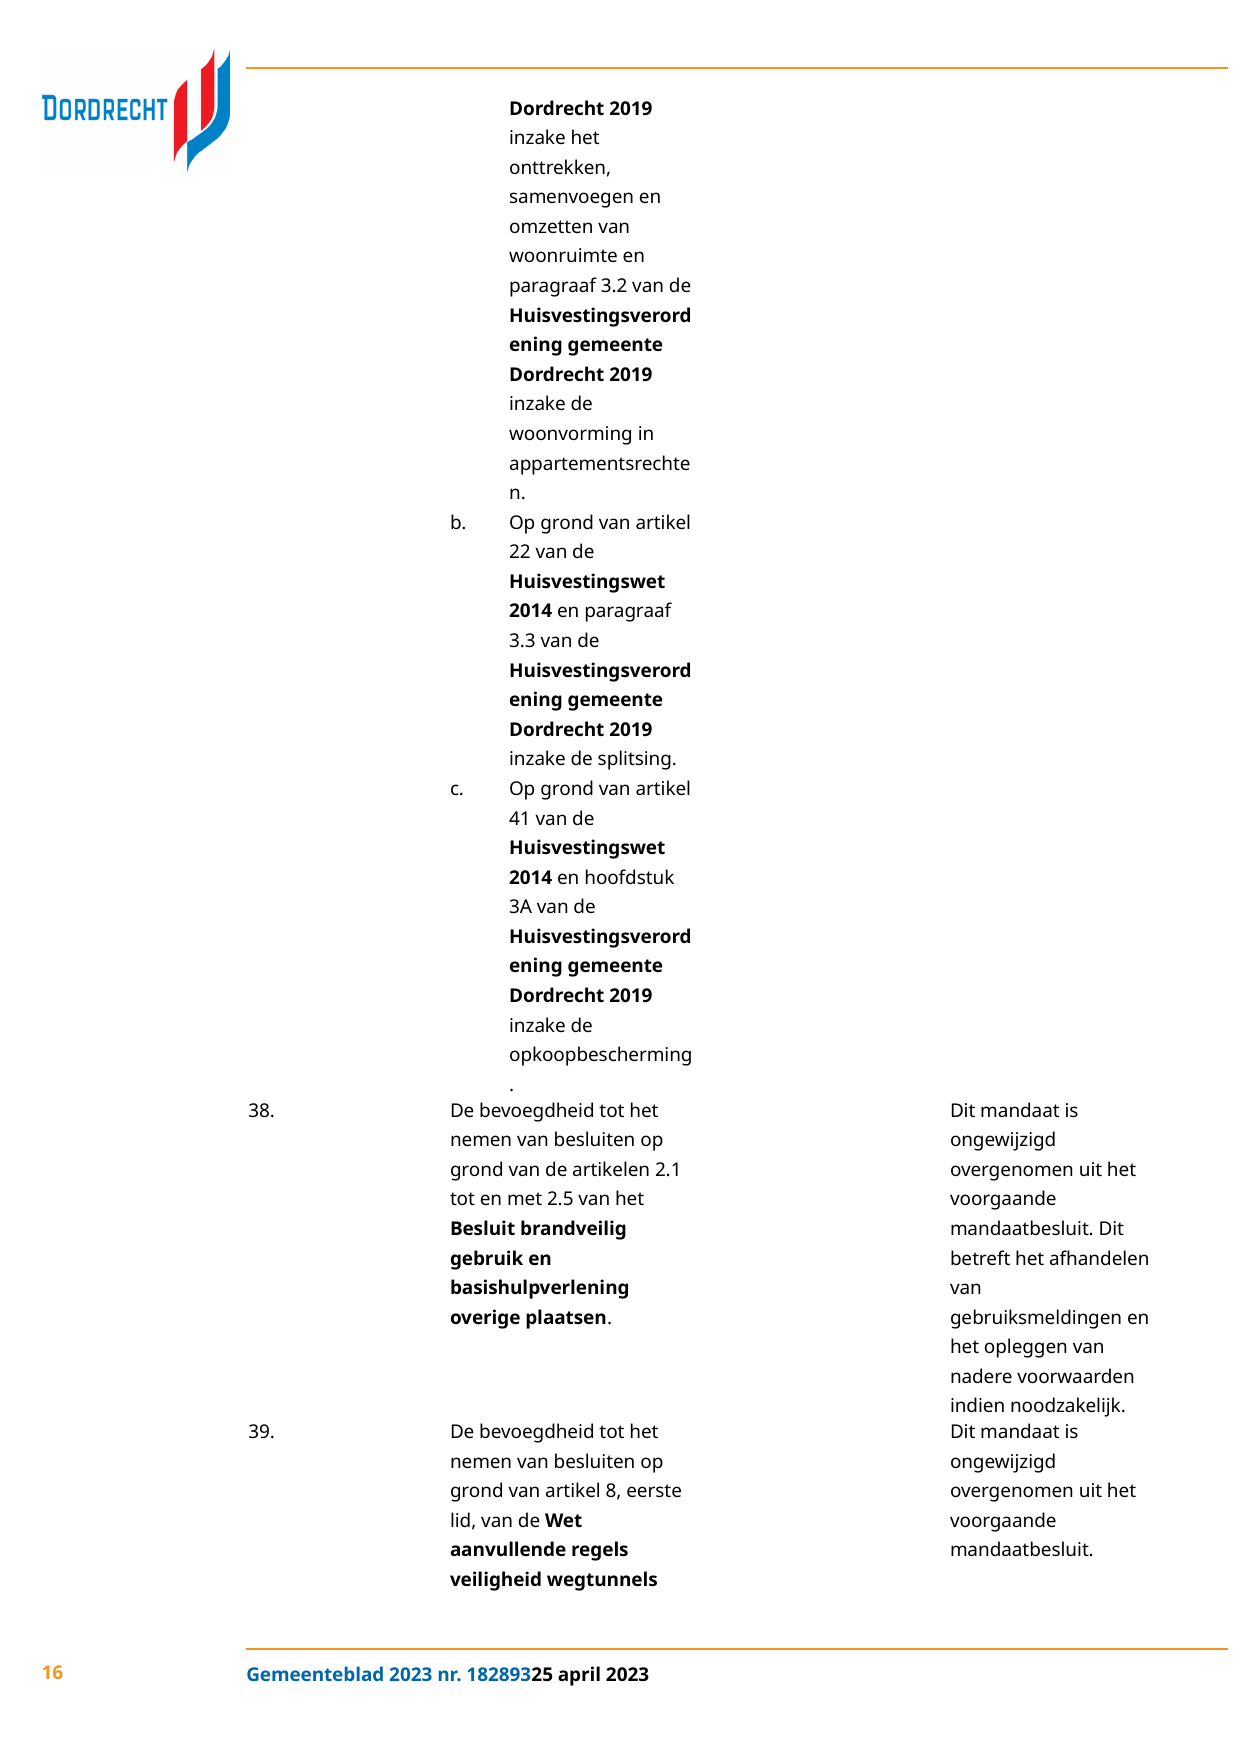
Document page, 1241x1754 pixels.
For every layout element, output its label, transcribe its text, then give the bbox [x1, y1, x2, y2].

table_cell [248, 95, 450, 1097]
table_cell De bevoegdheid tot het nemen van besluiten op grond van artikel 8, eerste lid, van de Wet aanvullende regels veiligheid wegtunnels [450, 1418, 695, 1592]
table_cell [695, 1418, 950, 1592]
table_cell [950, 95, 1152, 1097]
table_cell De bevoegdheid tot het nemen van besluiten op grond van de artikelen 2.1 tot en met 2.5 van het Besluit brandveilig gebruik en basishulpverlening overige plaatsen. [450, 1097, 695, 1418]
picture [41, 47, 231, 172]
table_cell [695, 1097, 950, 1418]
table_cell 39. [248, 1418, 450, 1592]
table_cell [695, 95, 950, 1097]
table_cell Dordrecht 2019 inzake het onttrekken, samenvoegen en omzetten van woonruimte en paragraaf 3.2 van de Huisvestingsverordening gemeente Dordrecht 2019 inzake de woonvorming in appartementsrechten. Op grond van artikel 22 van de Huisvestingswet 2014 en paragraaf 3.3 van de Huisvestingsverordening gemeente Dordrecht 2019 inzake de splitsing. Op grond van artikel 41 van de Huisvestingswet 2014 en hoofdstuk 3A van de Huisvestingsverordening gemeente Dordrecht 2019 inzake de opkoopbescherming. [450, 95, 695, 1097]
table_cell Dit mandaat is ongewijzigd overgenomen uit het voorgaande mandaatbesluit. [950, 1418, 1152, 1592]
table_cell Dit mandaat is ongewijzigd overgenomen uit het voorgaande mandaatbesluit. Dit betreft het afhandelen van gebruiksmeldingen en het opleggen van nadere voorwaarden indien noodzakelijk. [950, 1097, 1152, 1418]
table_cell 38. [248, 1097, 450, 1418]
